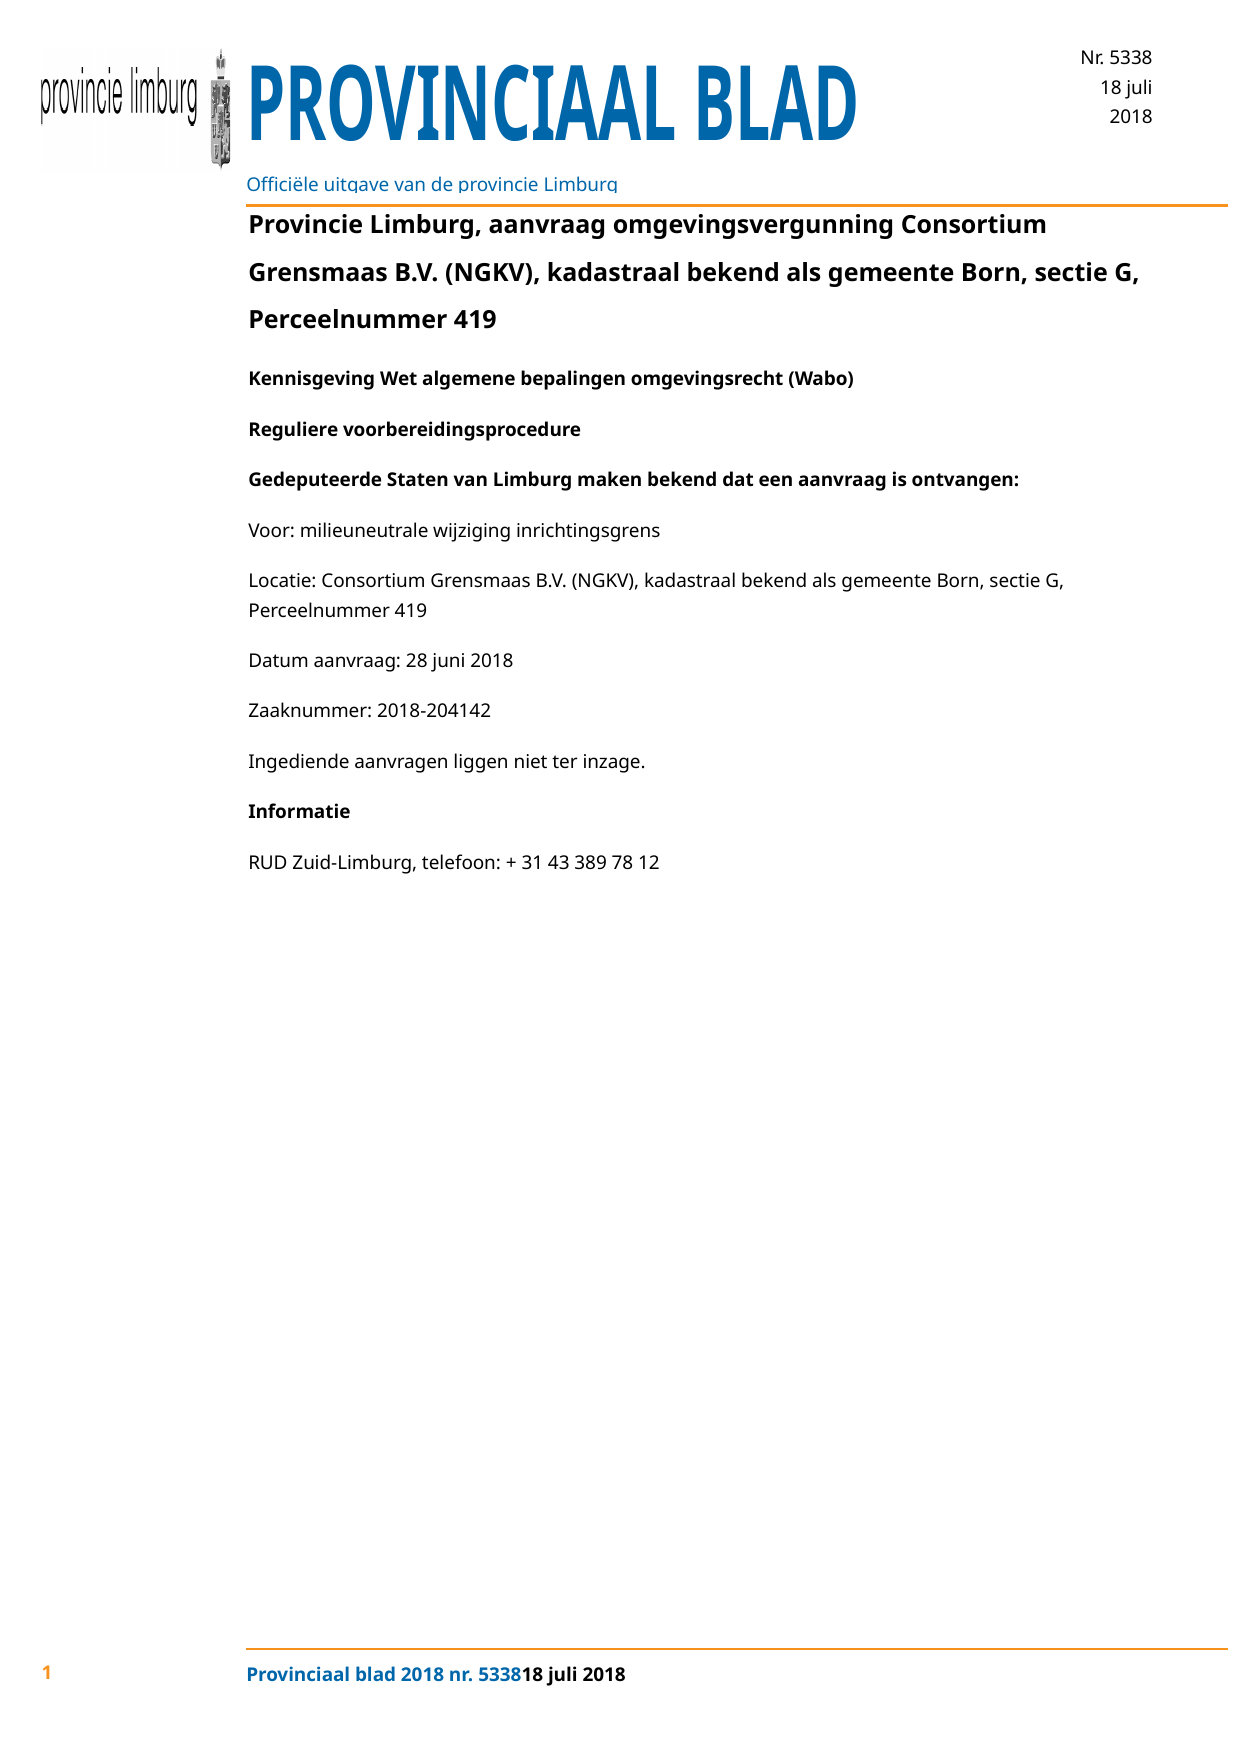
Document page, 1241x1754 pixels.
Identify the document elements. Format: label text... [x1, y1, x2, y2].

text Datum aanvraag: 28 juni 2018 [248, 647, 1152, 673]
text Reguliere voorbereidingsprocedure [248, 416, 1152, 442]
text Gedeputeerde Staten van Limburg maken bekend dat een aanvraag is ontvangen: [248, 466, 1152, 492]
text Locatie: Consortium Grensmaas B.V. (NGKV), kadastraal bekend als gemeente Born, sectie G, Perceelnummer 419 [248, 567, 1152, 622]
picture [41, 47, 231, 172]
text Zaaknummer: 2018-204142 [248, 698, 1152, 723]
text Informatie [248, 798, 1152, 824]
text Voor: milieuneutrale wijziging inrichtingsgrens [248, 517, 1152, 542]
text Ingediende aanvragen liggen niet ter inzage. [248, 748, 1152, 774]
text RUD Zuid-Limburg, telefoon: + 31 43 389 78 12 [248, 849, 1152, 874]
text Provincie Limburg, aanvraag omgevingsvergunning Consortium Grensmaas B.V. (NGKV), kadastraal bekend als gemeente Born, sectie G, Perceelnummer 419 [248, 207, 1152, 336]
text Kennisgeving Wet algemene bepalingen omgevingsrecht (Wabo) [248, 366, 1152, 391]
